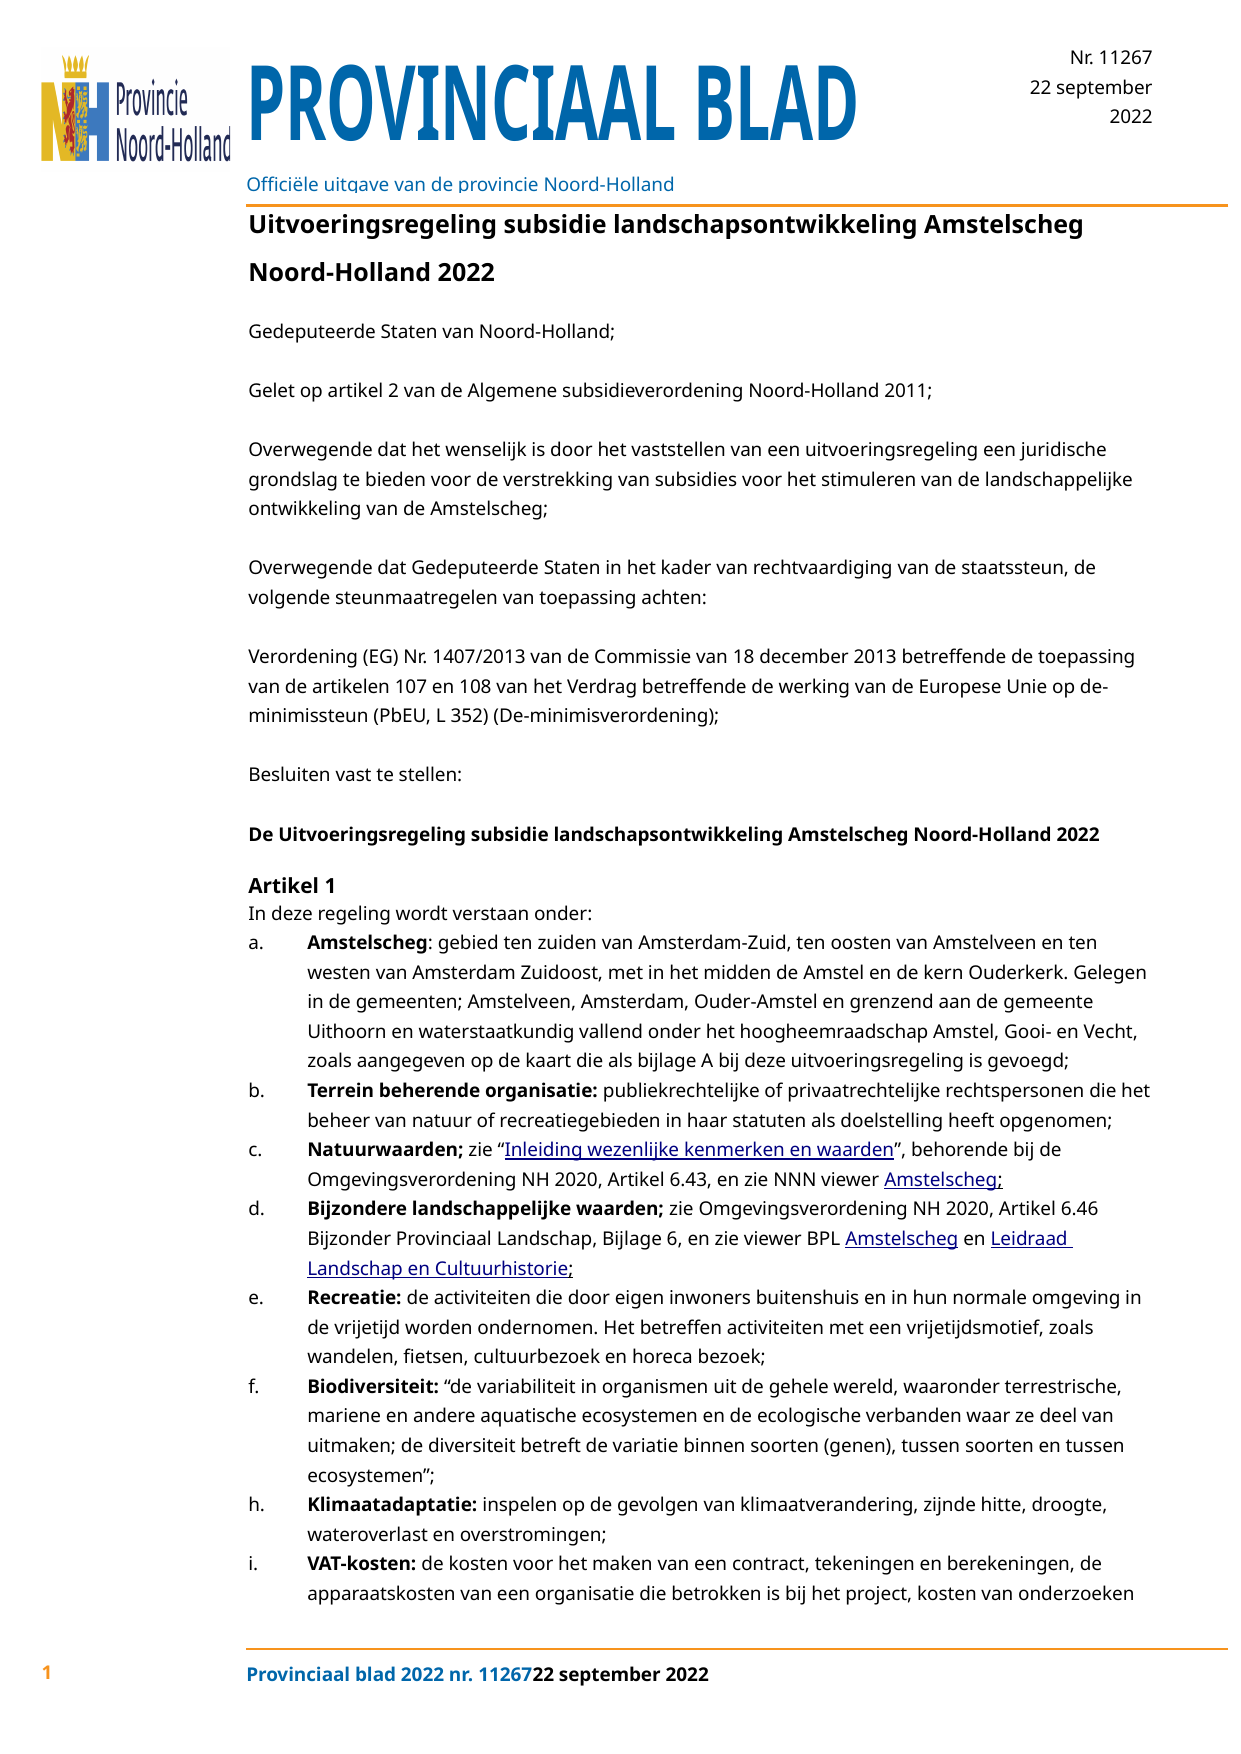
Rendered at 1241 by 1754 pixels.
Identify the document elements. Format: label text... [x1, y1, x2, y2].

text De Uitvoeringsregeling subsidie landschapsontwikkeling Amstelscheg Noord-Holland 2022 [248, 821, 1152, 847]
text In deze regeling wordt verstaan onder: [248, 900, 1152, 925]
text Uitvoeringsregeling subsidie landschapsontwikkeling Amstelscheg Noord-Holland 2022 [248, 207, 1152, 288]
text Gelet op artikel 2 van de Algemene subsidieverordening Noord-Holland 2011; [248, 377, 1152, 403]
list Bijzondere landschappelijke waarden; zie Omgevingsverordening NH 2020, Artikel 6.46 Bijzonder Provinciaal Landschap, Bijlage 6, en zie viewer BPL Amstelscheg en Leidraad Landschap en Cultuurhistorie; [248, 1196, 1152, 1280]
list Amstelscheg: gebied ten zuiden van Amsterdam-Zuid, ten oosten van Amstelveen en ten westen van Amsterdam Zuidoost, met in het midden de Amstel en de kern Ouderkerk. Gelegen in de gemeenten; Amstelveen, Amsterdam, Ouder-Amstel en grenzend aan de gemeente Uithoorn en waterstaatkundig vallend onder het hoogheemraadschap Amstel, Gooi- en Vecht, zoals aangegeven op de kaart die als bijlage A bij deze uitvoeringsregeling is gevoegd; [248, 929, 1152, 1073]
text Overwegende dat Gedeputeerde Staten in het kader van rechtvaardiging van de staatssteun, de volgende steunmaatregelen van toepassing achten: [248, 554, 1152, 610]
picture [41, 47, 231, 172]
text Verordening (EG) Nr. 1407/2013 van de Commissie van 18 december 2013 betreffende de toepassing van de artikelen 107 en 108 van het Verdrag betreffende de werking van de Europese Unie op de-minimissteun (PbEU, L 352) (De-minimisverordening); [248, 643, 1152, 728]
text Artikel 1 [248, 871, 1152, 900]
text Gedeputeerde Staten van Noord-Holland; [248, 318, 1152, 344]
list VAT-kosten: de kosten voor het maken van een contract, tekeningen en berekeningen, de apparaatskosten van een organisatie die betrokken is bij het project, kosten van onderzoeken [248, 1551, 1152, 1606]
list Natuurwaarden; zie “Inleiding wezenlijke kenmerken en waarden”, behorende bij de Omgevingsverordening NH 2020, Artikel 6.43, en zie NNN viewer Amstelscheg; [248, 1136, 1152, 1192]
list Recreatie: de activiteiten die door eigen inwoners buitenshuis en in hun normale omgeving in de vrijetijd worden ondernomen. Het betreffen activiteiten met een vrijetijdsmotief, zoals wandelen, fietsen, cultuurbezoek en horeca bezoek; [248, 1284, 1152, 1369]
list Klimaatadaptatie: inspelen op de gevolgen van klimaatverandering, zijnde hitte, droogte, wateroverlast en overstromingen; [248, 1491, 1152, 1547]
text Besluiten vast te stellen: [248, 762, 1152, 787]
text Overwegende dat het wenselijk is door het vaststellen van een uitvoeringsregeling een juridische grondslag te bieden voor de verstrekking van subsidies voor het stimuleren van de landschappelijke ontwikkeling van de Amstelscheg; [248, 436, 1152, 521]
list Terrein beherende organisatie: publiekrechtelijke of privaatrechtelijke rechtspersonen die het beheer van natuur of recreatiegebieden in haar statuten als doelstelling heeft opgenomen; [248, 1077, 1152, 1132]
list Biodiversiteit: “de variabiliteit in organismen uit de gehele wereld, waaronder terrestrische, mariene en andere aquatische ecosystemen en de ecologische verbanden waar ze deel van uitmaken; de diversiteit betreft de variatie binnen soorten (genen), tussen soorten en tussen ecosystemen”; [248, 1373, 1152, 1487]
